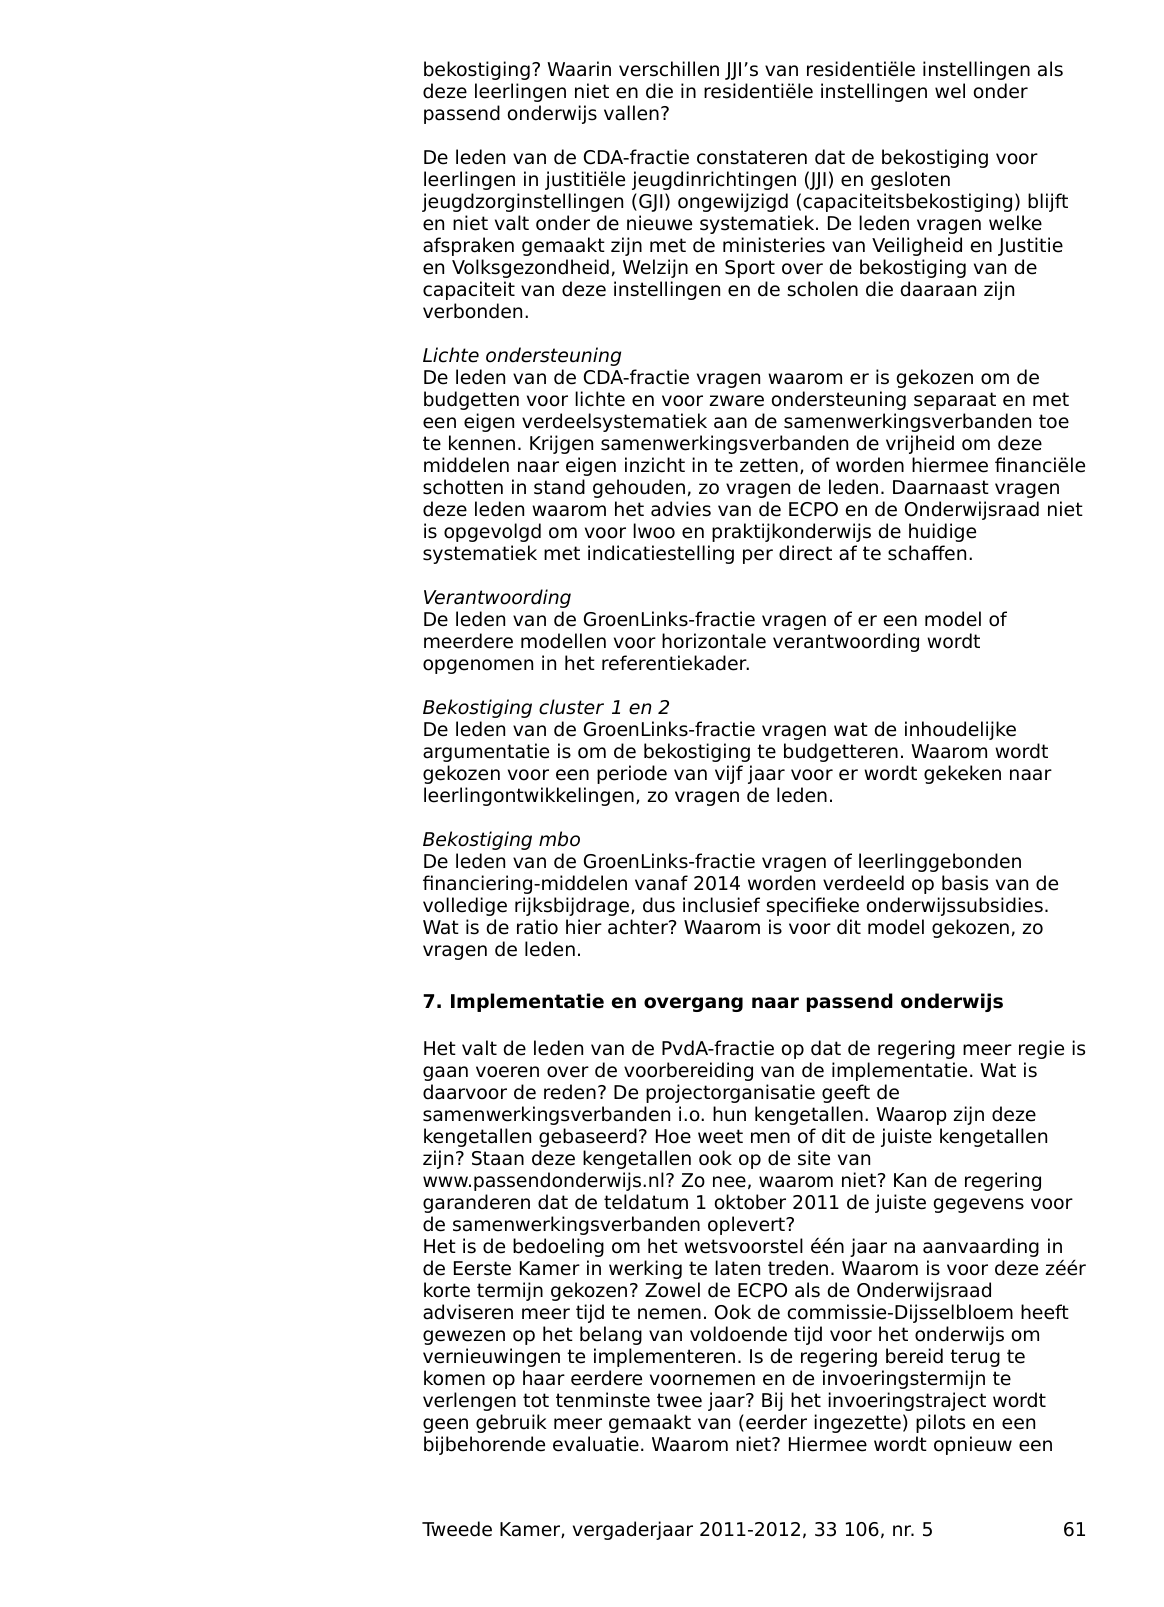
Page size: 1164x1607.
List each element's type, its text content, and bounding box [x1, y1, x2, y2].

text De leden van de GroenLinks-fractie vragen of er een model of meerdere modellen voor horizontale verantwoording wordt opgenomen in het referentiekader. [422, 609, 1087, 675]
text De leden van de GroenLinks-fractie vragen wat de inhoudelijke argumentatie is om de bekostiging te budgetteren. Waarom wordt gekozen voor een periode van vijf jaar voor er wordt gekeken naar leerlingontwikkelingen, zo vragen de leden. [422, 719, 1087, 807]
subtitle 7. Implementatie en overgang naar passend onderwijs [422, 991, 1087, 1013]
text Het is de bedoeling om het wetsvoorstel één jaar na aanvaarding in de Eerste Kamer in werking te laten treden. Waarom is voor deze zéér korte termijn gekozen? Zowel de ECPO als de Onderwijsraad adviseren meer tijd te nemen. Ook de commissie-Dijsselbloem heeft gewezen op het belang van voldoende tijd voor het onderwijs om vernieuwingen te implementeren. Is de regering bereid terug te komen op haar eerdere voornemen en de invoeringstermijn te verlengen tot tenminste twee jaar? Bij het invoeringstraject wordt geen gebruik meer gemaakt van (eerder ingezette) pilots en een bijbehorende evaluatie. Waarom niet? Hiermee wordt opnieuw een [422, 1236, 1087, 1456]
subtitle Bekostiging mbo [422, 829, 1087, 851]
text Het valt de leden van de PvdA-fractie op dat de regering meer regie is gaan voeren over de voorbereiding van de implementatie. Wat is daarvoor de reden? De projectorganisatie geeft de samenwerkingsverbanden i.o. hun kengetallen. Waarop zijn deze kengetallen gebaseerd? Hoe weet men of dit de juiste kengetallen zijn? Staan deze kengetallen ook op de site van www.passendonderwijs.nl? Zo nee, waarom niet? Kan de regering garanderen dat de teldatum 1 oktober 2011 de juiste gegevens voor de samenwerkingsverbanden oplevert? [422, 1038, 1087, 1236]
text De leden van de CDA-fractie constateren dat de bekostiging voor leerlingen in justitiële jeugdinrichtingen (JJI) en gesloten jeugdzorginstellingen (GJI) ongewijzigd (capaciteitsbekostiging) blijft en niet valt onder de nieuwe systematiek. De leden vragen welke afspraken gemaakt zijn met de ministeries van Veiligheid en Justitie en Volksgezondheid, Welzijn en Sport over de bekostiging van de capaciteit van deze instellingen en de scholen die daaraan zijn verbonden. [422, 147, 1087, 323]
subtitle Verantwoording [422, 587, 1087, 609]
text bekostiging? Waarin verschillen JJI’s van residentiële instellingen als deze leerlingen niet en die in residentiële instellingen wel onder passend onderwijs vallen? [422, 59, 1087, 125]
text De leden van de CDA-fractie vragen waarom er is gekozen om de budgetten voor lichte en voor zware ondersteuning separaat en met een eigen verdeelsystematiek aan de samenwerkingsverbanden toe te kennen. Krijgen samenwerkingsverbanden de vrijheid om deze middelen naar eigen inzicht in te zetten, of worden hiermee financiële schotten in stand gehouden, zo vragen de leden. Daarnaast vragen deze leden waarom het advies van de ECPO en de Onderwijsraad niet is opgevolgd om voor lwoo en praktijkonderwijs de huidige systematiek met indicatiestelling per direct af te schaffen. [422, 367, 1087, 565]
text De leden van de GroenLinks-fractie vragen of leerlinggebonden financiering-middelen vanaf 2014 worden verdeeld op basis van de volledige rijksbijdrage, dus inclusief specifieke onderwijssubsidies. Wat is de ratio hier achter? Waarom is voor dit model gekozen, zo vragen de leden. [422, 851, 1087, 961]
subtitle Lichte ondersteuning [422, 345, 1087, 367]
subtitle Bekostiging cluster 1 en 2 [422, 697, 1087, 719]
